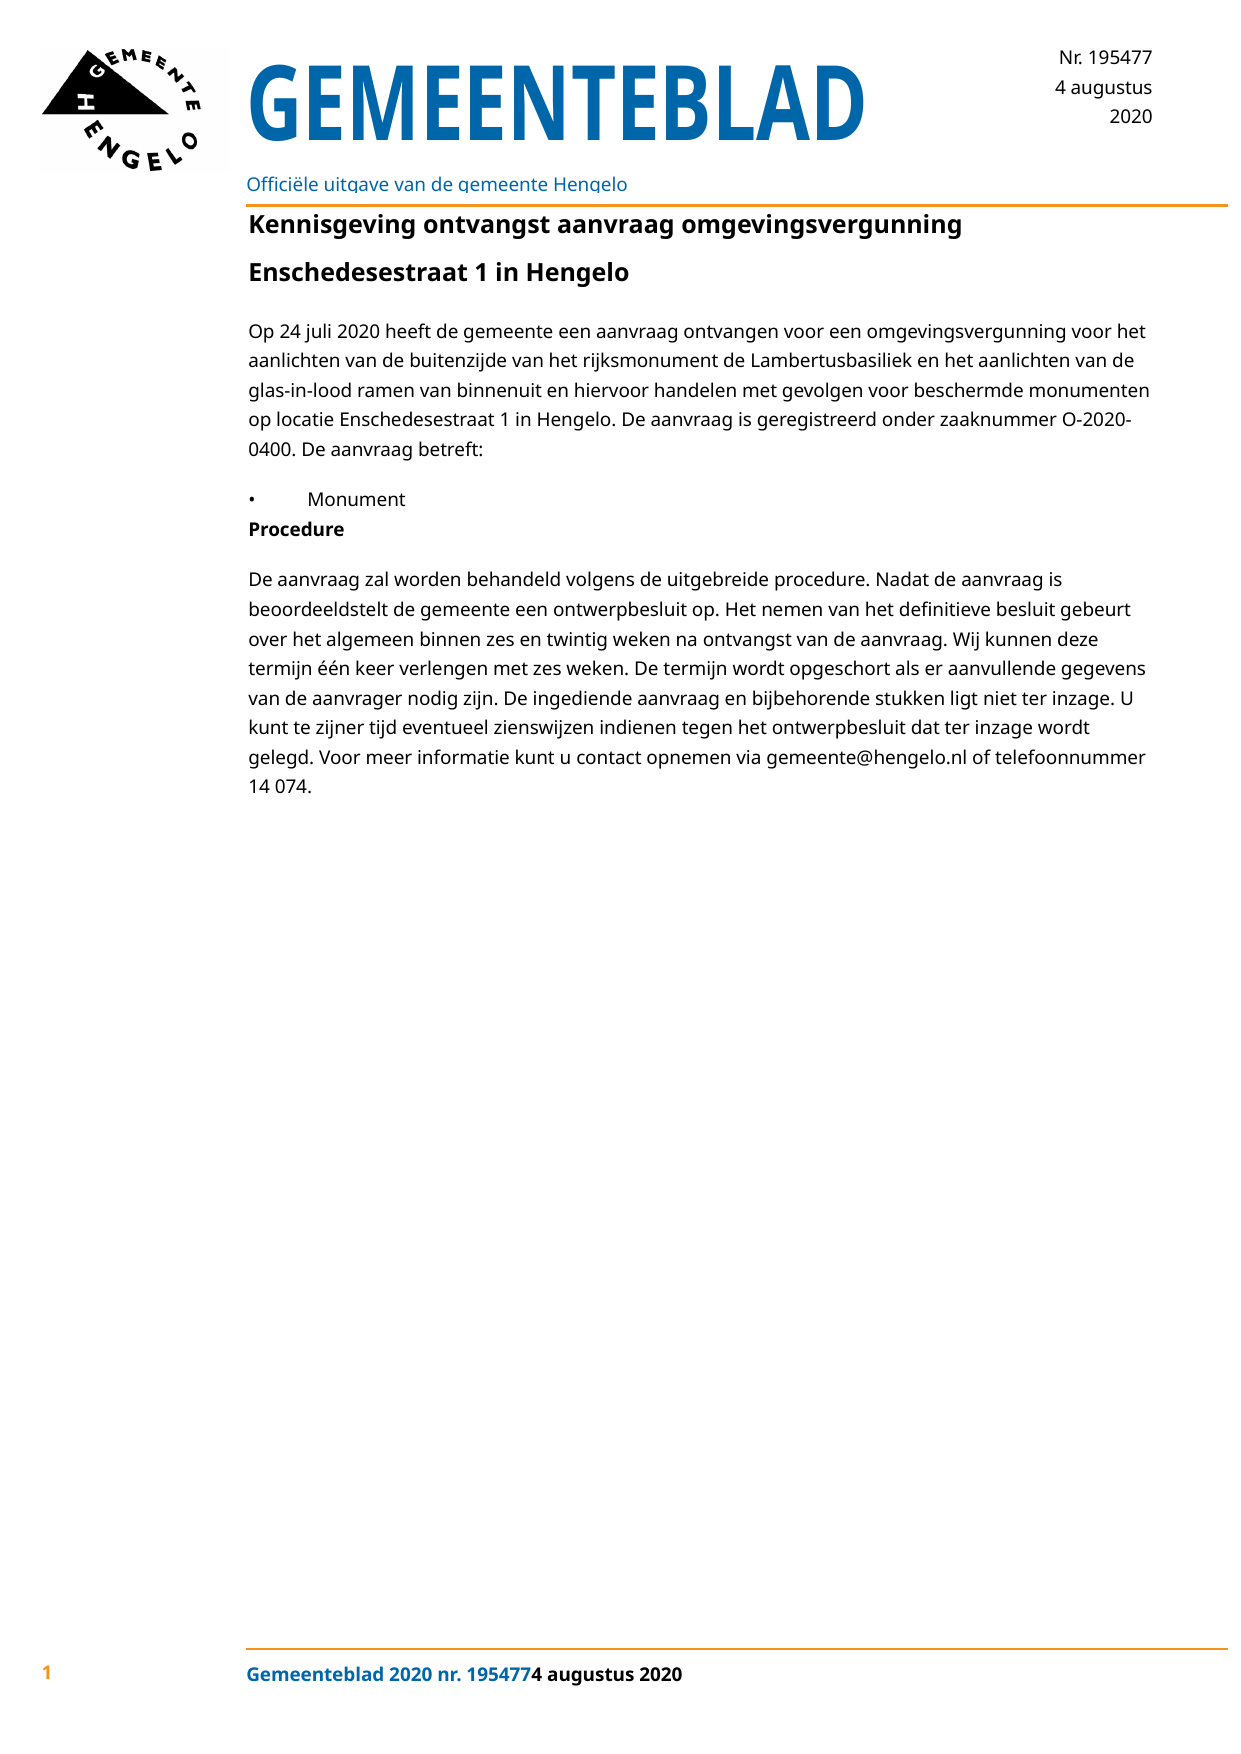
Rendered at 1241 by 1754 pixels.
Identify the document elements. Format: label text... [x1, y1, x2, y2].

text Op 24 juli 2020 heeft de gemeente een aanvraag ontvangen voor een omgevingsvergunning voor het aanlichten van de buitenzijde van het rijksmonument de Lambertusbasiliek en het aanlichten van de glas-in-lood ramen van binnenuit en hiervoor handelen met gevolgen voor beschermde monumenten op locatie Enschedesestraat 1 in Hengelo. De aanvraag is geregistreerd onder zaaknummer O-2020-0400. De aanvraag betreft: [248, 318, 1152, 462]
text Kennisgeving ontvangst aanvraag omgevingsvergunning Enschedesestraat 1 in Hengelo [248, 207, 1152, 288]
text Procedure [248, 516, 1152, 542]
text De aanvraag zal worden behandeld volgens de uitgebreide procedure. Nadat de aanvraag is beoordeeldstelt de gemeente een ontwerpbesluit op. Het nemen van het definitieve besluit gebeurt over het algemeen binnen zes en twintig weken na ontvangst van de aanvraag. Wij kunnen deze termijn één keer verlengen met zes weken. De termijn wordt opgeschort als er aanvullende gegevens van de aanvrager nodig zijn. De ingediende aanvraag en bijbehorende stukken ligt niet ter inzage. U kunt te zijner tijd eventueel zienswijzen indienen tegen het ontwerpbesluit dat ter inzage wordt gelegd. Voor meer informatie kunt u contact opnemen via gemeente@hengelo.nl of telefoonnummer 14 074. [248, 567, 1152, 799]
list Monument [248, 487, 1152, 512]
picture [41, 47, 231, 172]
